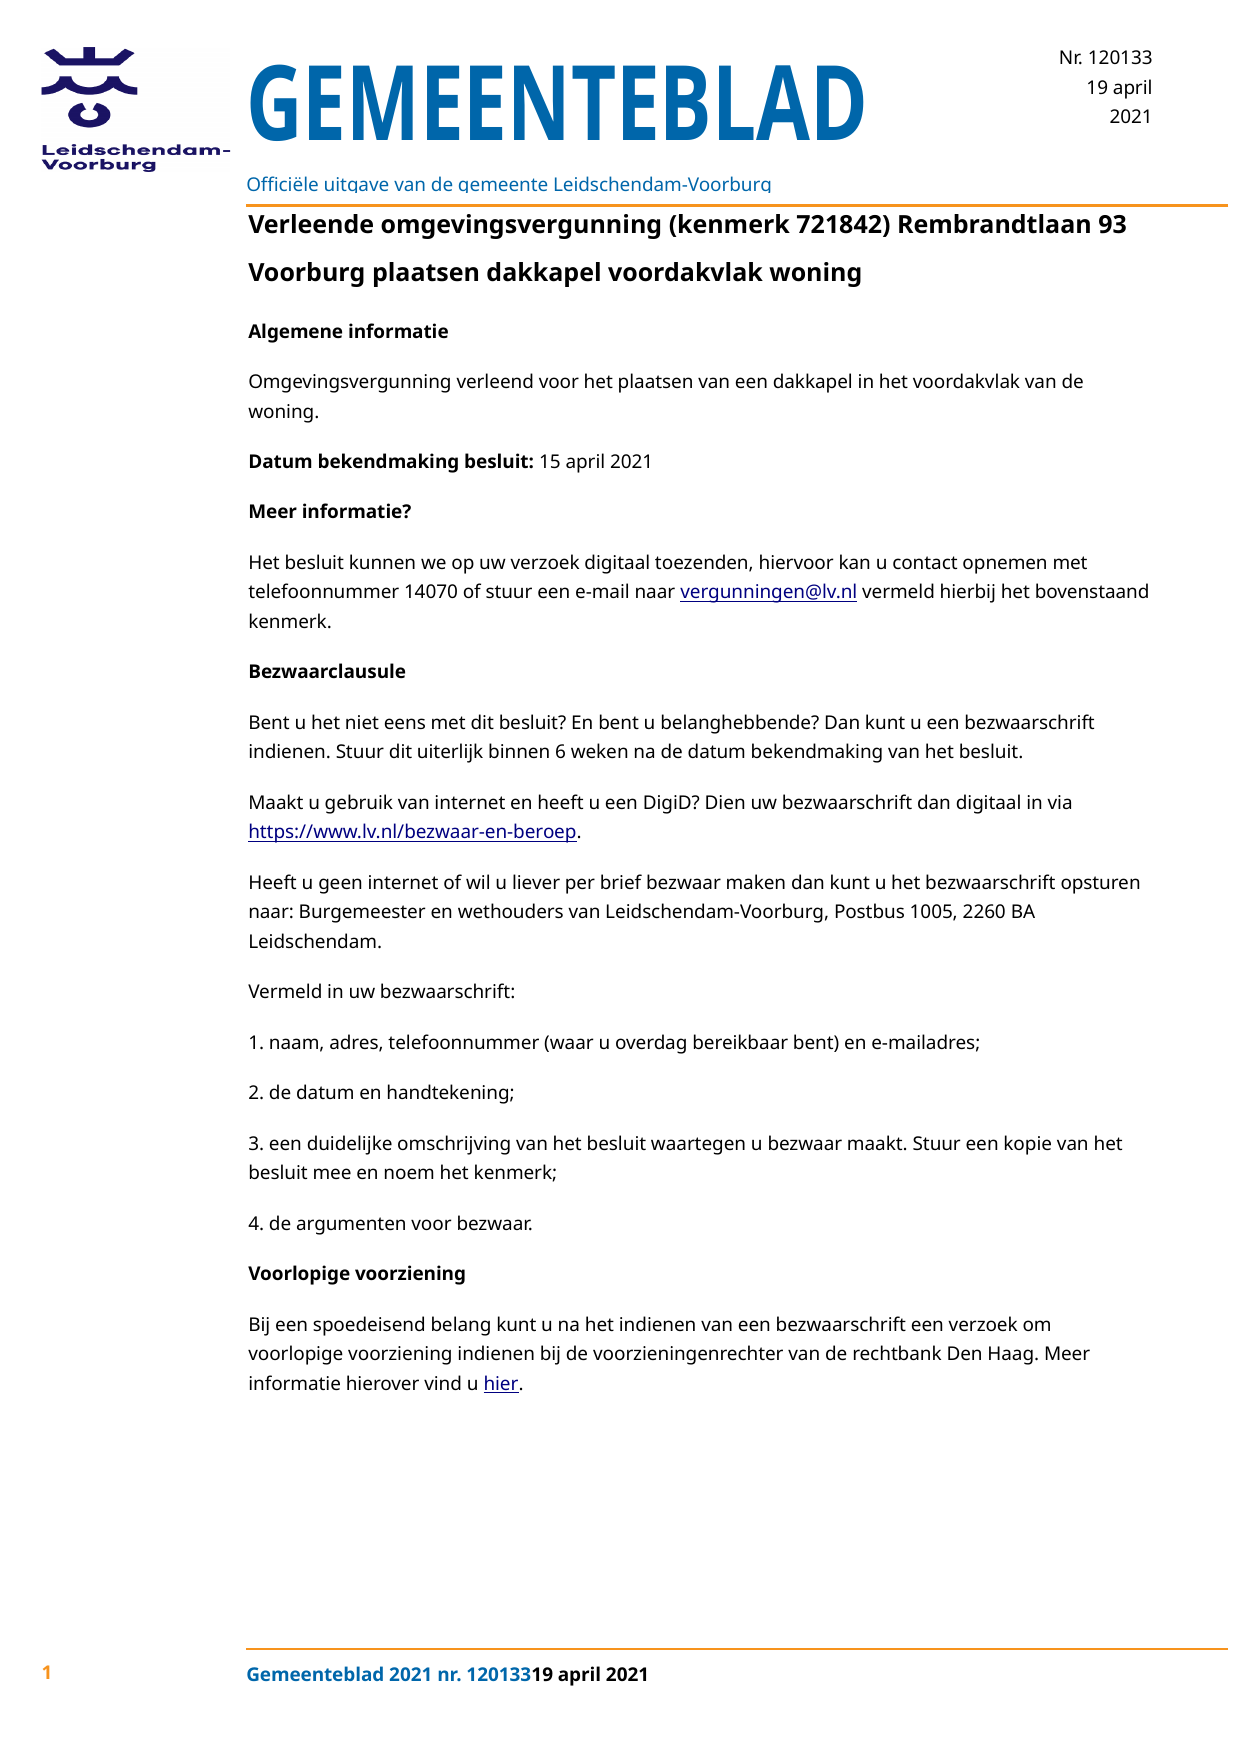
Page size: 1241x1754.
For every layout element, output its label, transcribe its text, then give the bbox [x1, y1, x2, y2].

text Algemene informatie [248, 318, 1152, 344]
text Bezwaarclausule [248, 659, 1152, 684]
text Heeft u geen internet of wil u liever per brief bezwaar maken dan kunt u het bezwaarschrift opsturen naar: Burgemeester en wethouders van Leidschendam-Voorburg, Postbus 1005, 2260 BA Leidschendam. [248, 869, 1152, 954]
picture [41, 47, 231, 172]
text Verleende omgevingsvergunning (kenmerk 721842) Rembrandtlaan 93 Voorburg plaatsen dakkapel voordakvlak woning [248, 207, 1152, 288]
text Meer informatie? [248, 499, 1152, 524]
text 2. de datum en handtekening; [248, 1079, 1152, 1105]
text Voorlopige voorziening [248, 1260, 1152, 1286]
text 1. naam, adres, telefoonnummer (waar u overdag bereikbaar bent) en e-mailadres; [248, 1029, 1152, 1055]
text Vermeld in uw bezwaarschrift: [248, 979, 1152, 1004]
text Bij een spoedeisend belang kunt u na het indienen van een bezwaarschrift een verzoek om voorlopige voorziening indienen bij de voorzieningenrechter van de rechtbank Den Haag. Meer informatie hierover vind u hier. [248, 1311, 1152, 1396]
text Datum bekendmaking besluit: 15 april 2021 [248, 448, 1152, 474]
text Het besluit kunnen we op uw verzoek digitaal toezenden, hiervoor kan u contact opnemen met telefoonnummer 14070 of stuur een e-mail naar vergunningen@lv.nl vermeld hierbij het bovenstaand kenmerk. [248, 549, 1152, 634]
text Omgevingsvergunning verleend voor het plaatsen van een dakkapel in het voordakvlak van de woning. [248, 368, 1152, 424]
text Maakt u gebruik van internet en heeft u een DigiD? Dien uw bezwaarschrift dan digitaal in via https://www.lv.nl/bezwaar-en-beroep. [248, 789, 1152, 844]
text 4. de argumenten voor bezwaar. [248, 1210, 1152, 1236]
text Bent u het niet eens met dit besluit? En bent u belanghebbende? Dan kunt u een bezwaarschrift indienen. Stuur dit uiterlijk binnen 6 weken na de datum bekendmaking van het besluit. [248, 709, 1152, 764]
text 3. een duidelijke omschrijving van het besluit waartegen u bezwaar maakt. Stuur een kopie van het besluit mee en noem het kenmerk; [248, 1130, 1152, 1185]
